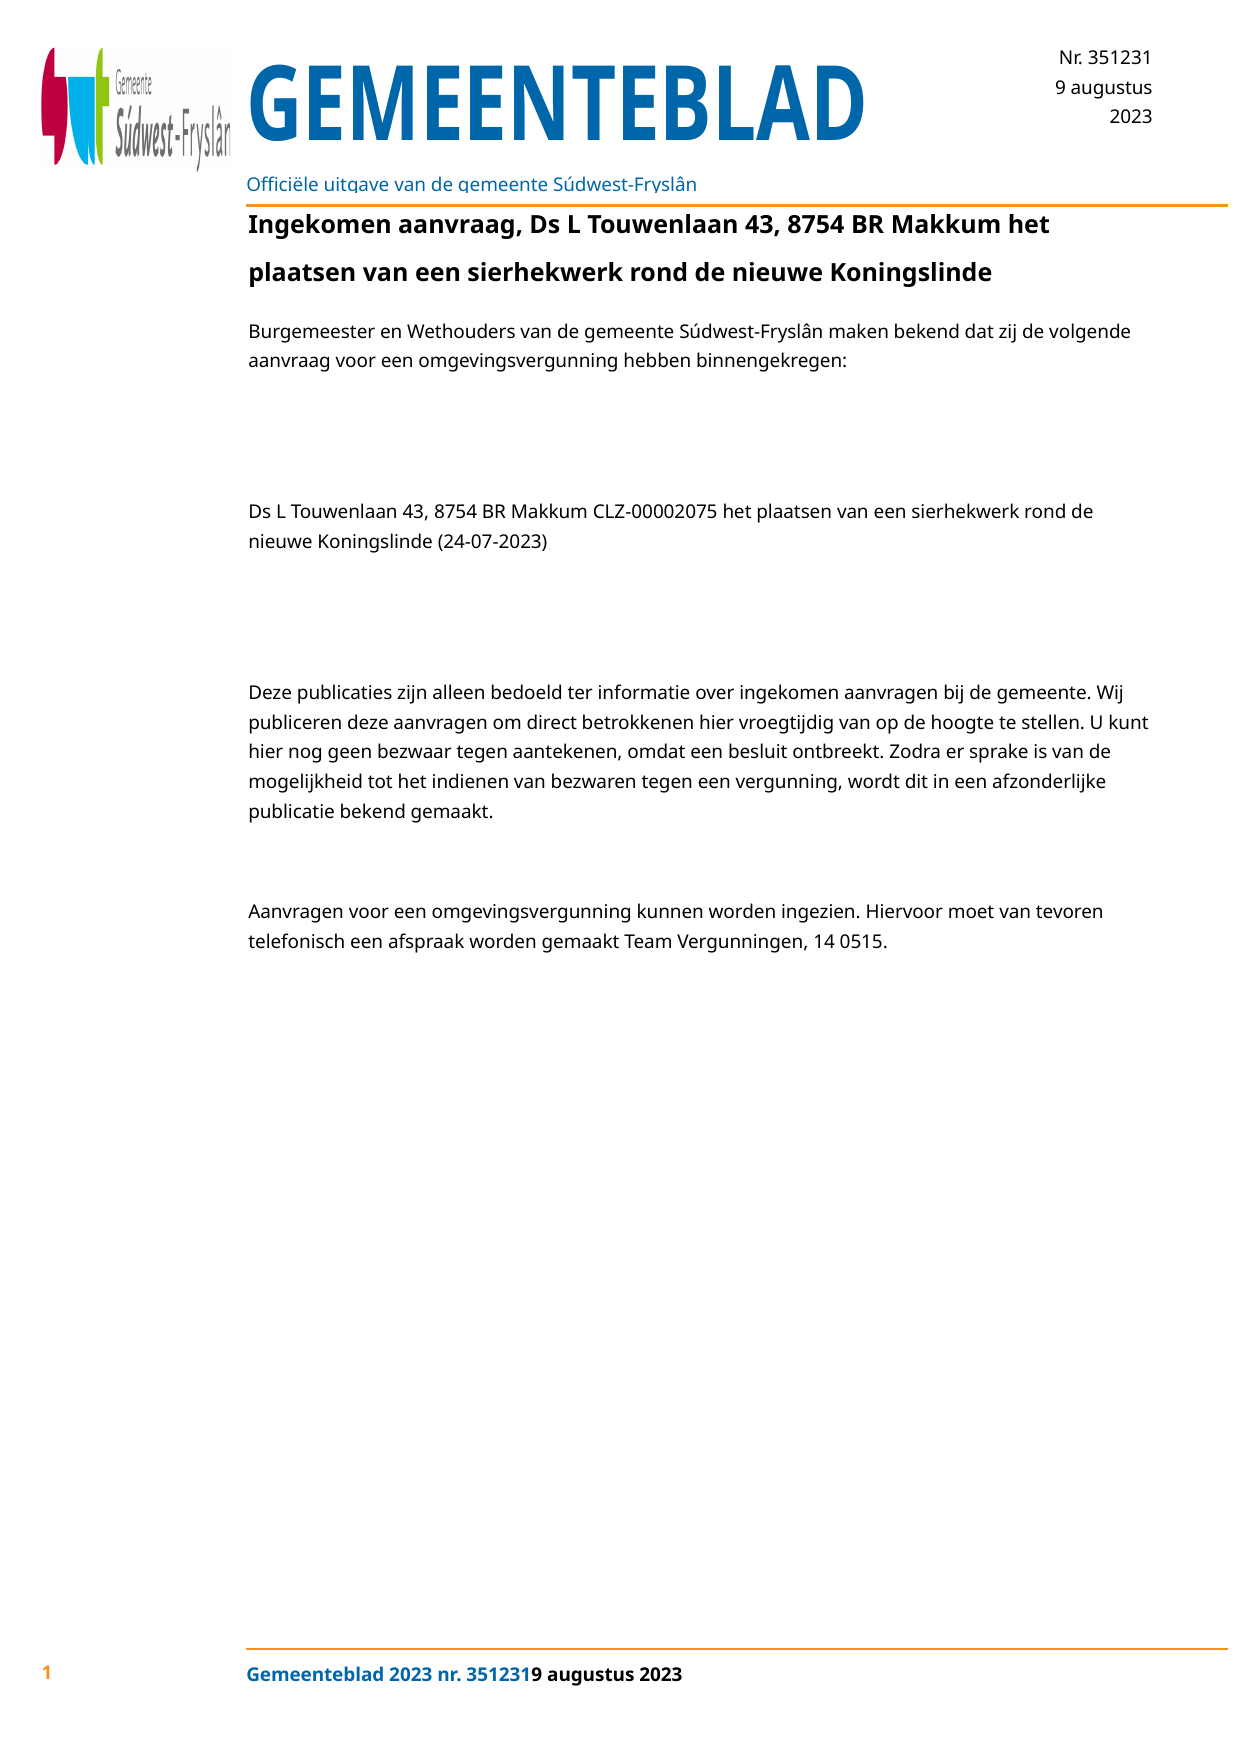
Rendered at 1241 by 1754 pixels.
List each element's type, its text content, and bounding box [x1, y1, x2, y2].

text Ds L Touwenlaan 43, 8754 BR Makkum CLZ-00002075 het plaatsen van een sierhekwerk rond de nieuwe Koningslinde (24-07-2023) [248, 499, 1152, 554]
text Aanvragen voor een omgevingsvergunning kunnen worden ingezien. Hiervoor moet van tevoren telefonisch een afspraak worden gemaakt Team Vergunningen, 14 0515. [248, 899, 1152, 954]
text Ingekomen aanvraag, Ds L Touwenlaan 43, 8754 BR Makkum het plaatsen van een sierhekwerk rond de nieuwe Koningslinde [248, 207, 1152, 288]
text Burgemeester en Wethouders van de gemeente Súdwest-Fryslân maken bekend dat zij de volgende aanvraag voor een omgevingsvergunning hebben binnengekregen: [248, 318, 1152, 373]
picture [41, 47, 231, 172]
text Deze publicaties zijn alleen bedoeld ter informatie over ingekomen aanvragen bij de gemeente. Wij publiceren deze aanvragen om direct betrokkenen hier vroegtijdig van op de hoogte te stellen. U kunt hier nog geen bezwaar tegen aantekenen, omdat een besluit ontbreekt. Zodra er sprake is van de mogelijkheid tot het indienen van bezwaren tegen een vergunning, wordt dit in een afzonderlijke publicatie bekend gemaakt. [248, 679, 1152, 824]
